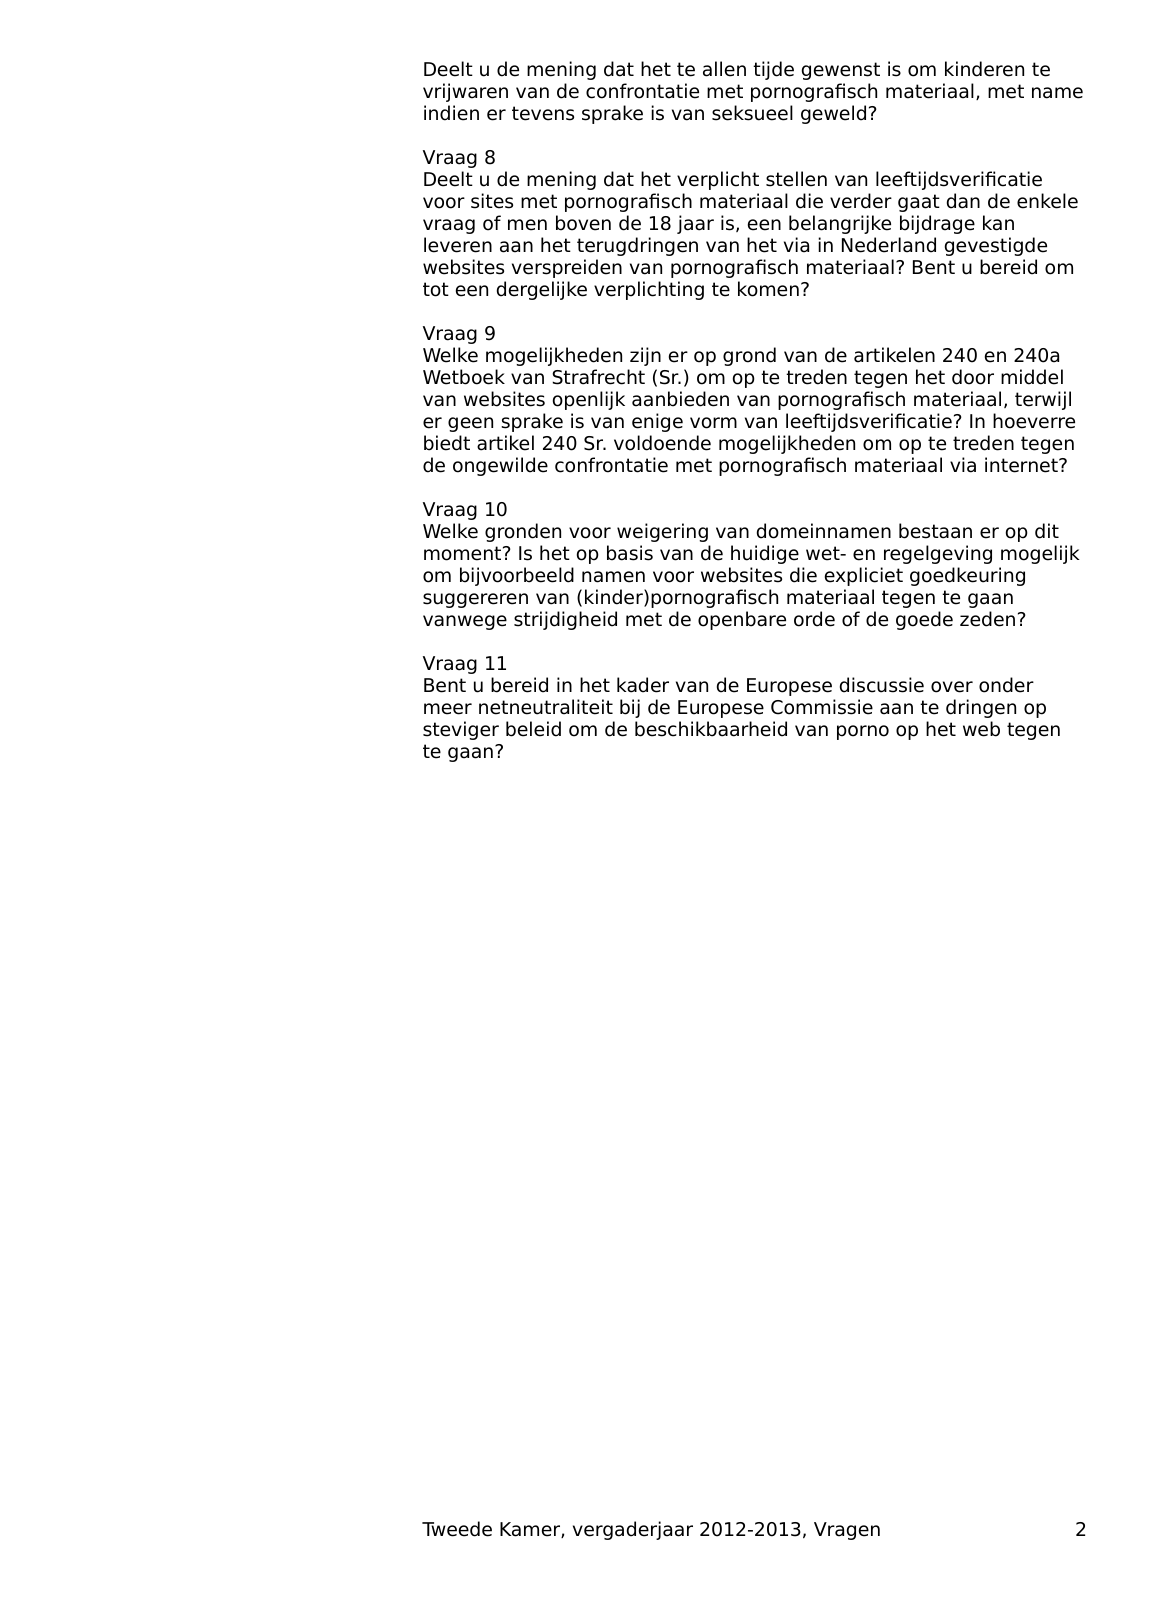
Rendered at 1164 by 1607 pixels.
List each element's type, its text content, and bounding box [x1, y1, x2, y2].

text Welke gronden voor weigering van domeinnamen bestaan er op dit moment? Is het op basis van de huidige wet- en regelgeving mogelijk om bijvoorbeeld namen voor websites die expliciet goedkeuring suggereren van (kinder)pornografisch materiaal tegen te gaan vanwege strijdigheid met de openbare orde of de goede zeden? [422, 521, 1087, 631]
text Vraag 11 [422, 653, 1087, 675]
text Vraag 10 [422, 499, 1087, 521]
text Deelt u de mening dat het te allen tijde gewenst is om kinderen te vrijwaren van de confrontatie met pornografisch materiaal, met name indien er tevens sprake is van seksueel geweld? [422, 59, 1087, 125]
text Welke mogelijkheden zijn er op grond van de artikelen 240 en 240a Wetboek van Strafrecht (Sr.) om op te treden tegen het door middel van websites openlijk aanbieden van pornografisch materiaal, terwijl er geen sprake is van enige vorm van leeftijdsverificatie? In hoeverre biedt artikel 240 Sr. voldoende mogelijkheden om op te treden tegen de ongewilde confrontatie met pornografisch materiaal via internet? [422, 345, 1087, 477]
text Bent u bereid in het kader van de Europese discussie over onder meer netneutraliteit bij de Europese Commissie aan te dringen op steviger beleid om de beschikbaarheid van porno op het web tegen te gaan? [422, 675, 1087, 763]
text Deelt u de mening dat het verplicht stellen van leeftijdsverificatie voor sites met pornografisch materiaal die verder gaat dan de enkele vraag of men boven de 18 jaar is, een belangrijke bijdrage kan leveren aan het terugdringen van het via in Nederland gevestigde websites verspreiden van pornografisch materiaal? Bent u bereid om tot een dergelijke verplichting te komen? [422, 169, 1087, 301]
text Vraag 8 [422, 147, 1087, 169]
text Vraag 9 [422, 323, 1087, 345]
